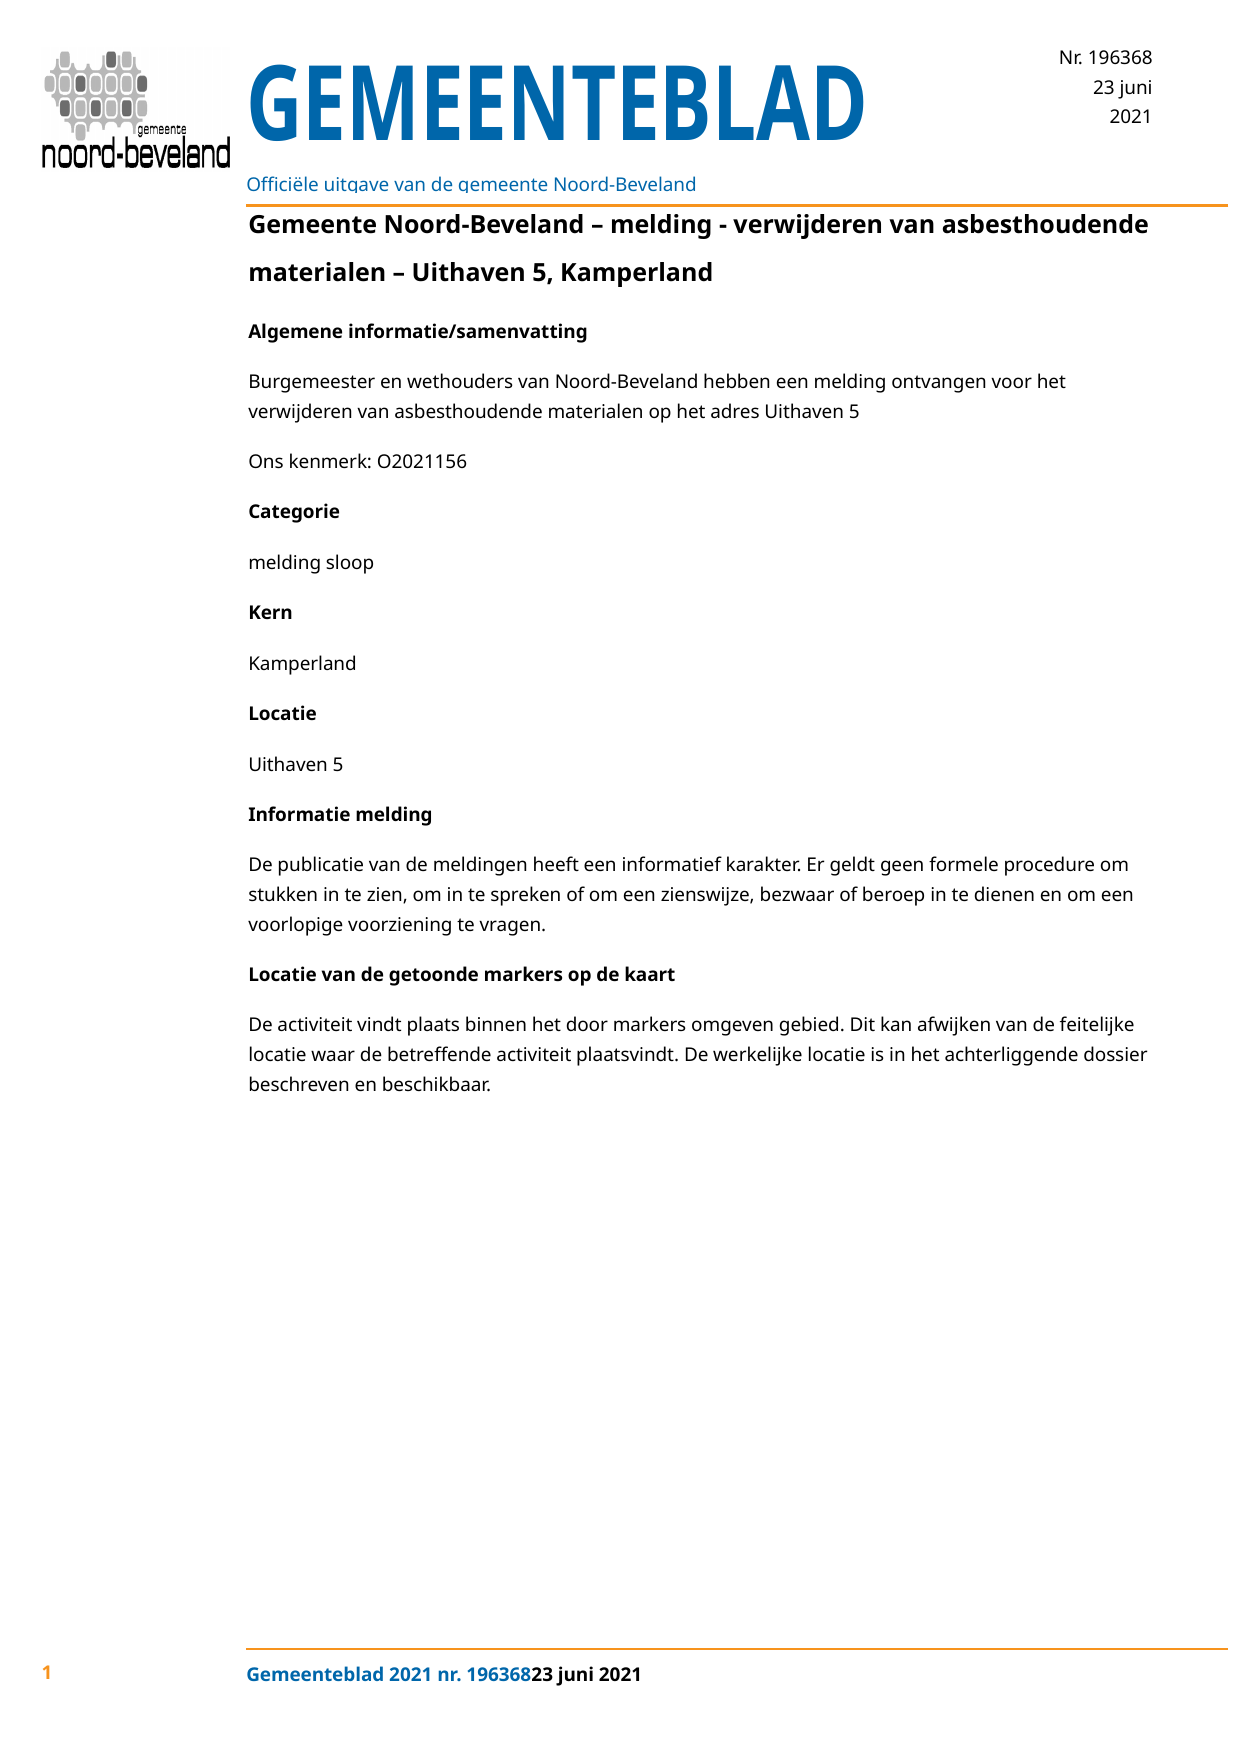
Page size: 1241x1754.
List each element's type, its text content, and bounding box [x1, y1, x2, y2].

text Algemene informatie/samenvatting [248, 318, 1152, 344]
text De publicatie van de meldingen heeft een informatief karakter. Er geldt geen formele procedure om stukken in te zien, om in te spreken of om een zienswijze, bezwaar of beroep in te dienen en om een voorlopige voorziening te vragen. [248, 852, 1152, 937]
text Uithaven 5 [248, 751, 1152, 777]
text Ons kenmerk: O2021156 [248, 448, 1152, 474]
text melding sloop [248, 549, 1152, 575]
text Locatie [248, 700, 1152, 726]
text Informatie melding [248, 801, 1152, 827]
text Kern [248, 599, 1152, 625]
text Categorie [248, 499, 1152, 524]
text Kamperland [248, 650, 1152, 676]
text De activiteit vindt plaats binnen het door markers omgeven gebied. Dit kan afwijken van de feitelijke locatie waar de betreffende activiteit plaatsvindt. De werkelijke locatie is in het achterliggende dossier beschreven en beschikbaar. [248, 1012, 1152, 1097]
text Gemeente Noord-Beveland – melding - verwijderen van asbesthoudende materialen – Uithaven 5, Kamperland [248, 207, 1152, 288]
picture [41, 47, 231, 172]
text Locatie van de getoonde markers op de kaart [248, 961, 1152, 987]
text Burgemeester en wethouders van Noord-Beveland hebben een melding ontvangen voor het verwijderen van asbesthoudende materialen op het adres Uithaven 5 [248, 368, 1152, 424]
